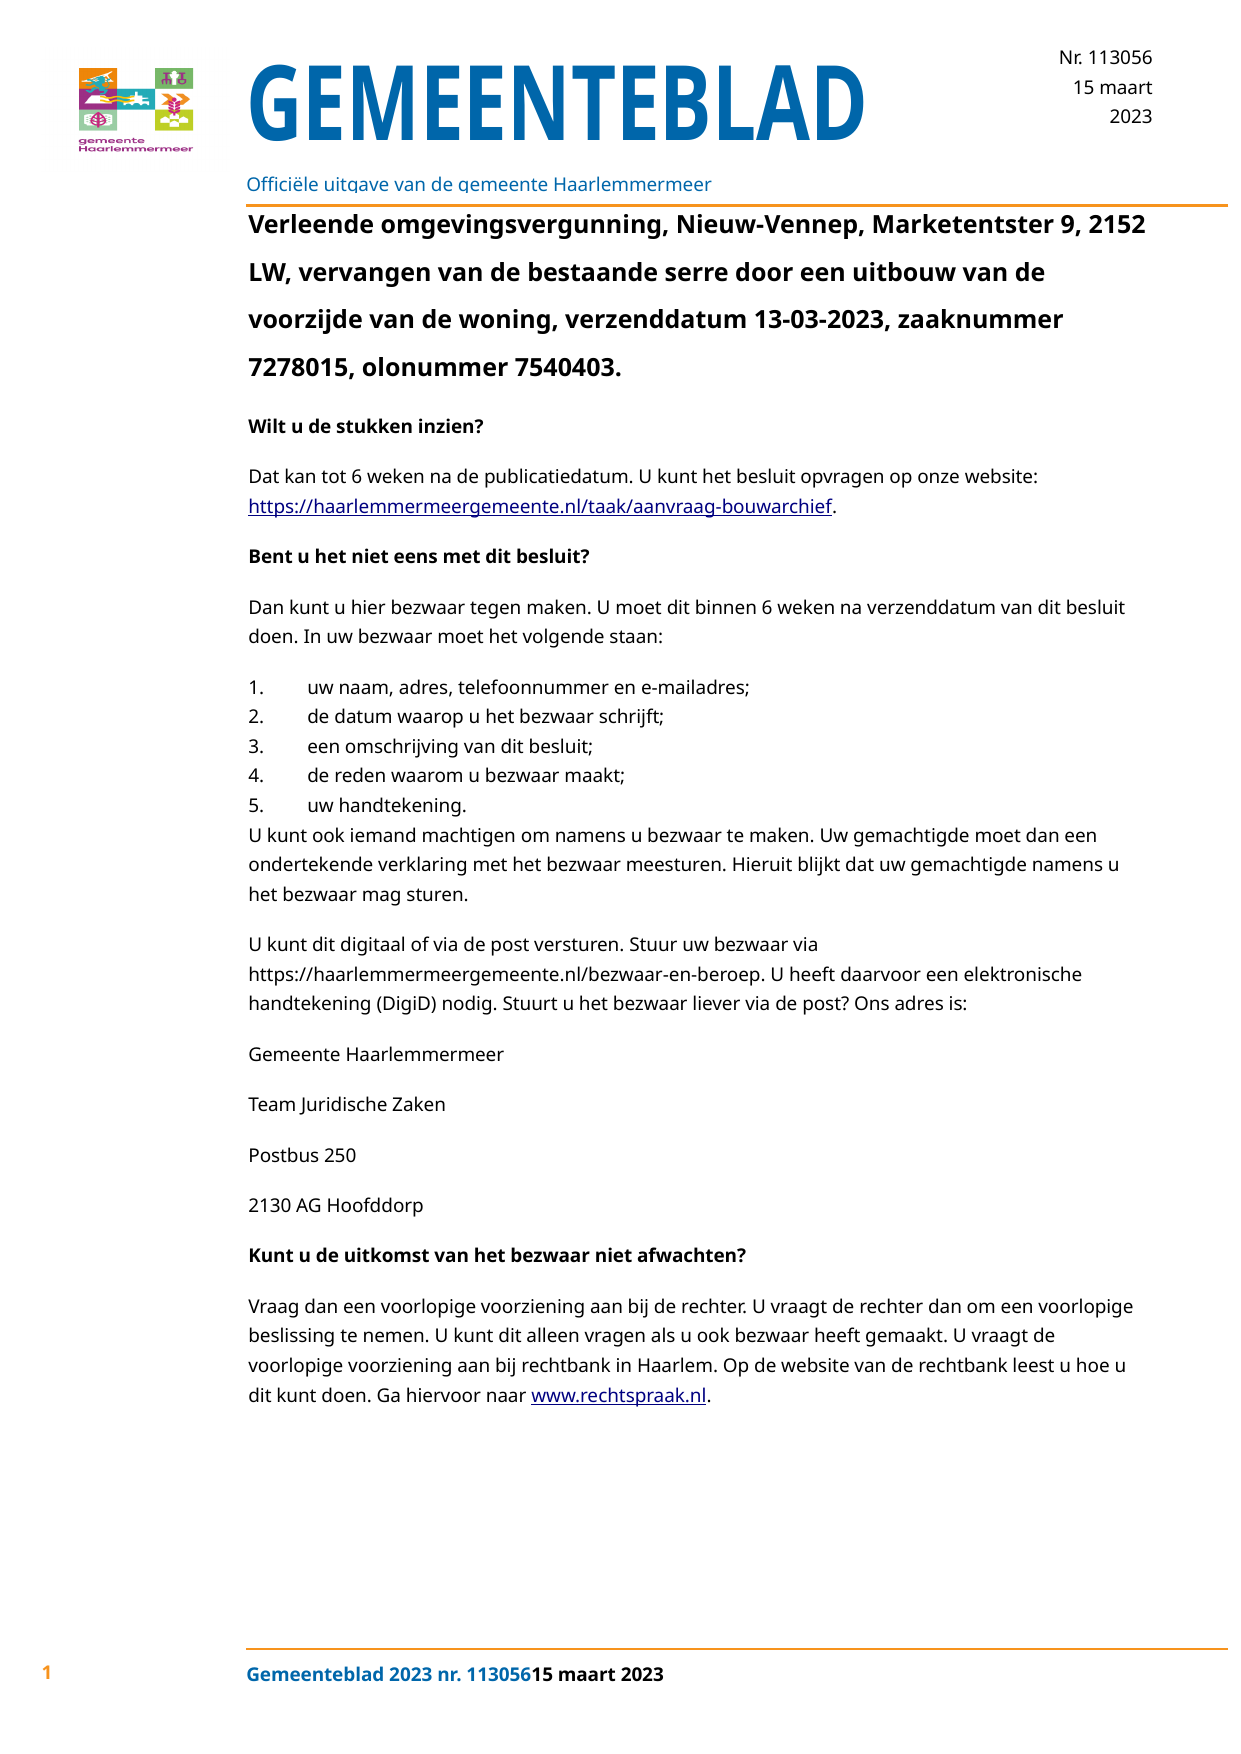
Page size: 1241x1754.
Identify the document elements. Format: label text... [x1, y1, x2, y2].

list de datum waarop u het bezwaar schrijft; [248, 703, 1152, 729]
list een omschrijving van dit besluit; [248, 733, 1152, 759]
text Gemeente Haarlemmermeer [248, 1041, 1152, 1067]
text Postbus 250 [248, 1142, 1152, 1168]
text Wilt u de stukken inzien? [248, 413, 1152, 439]
list de reden waarom u bezwaar maakt; [248, 763, 1152, 788]
text Dat kan tot 6 weken na de publicatiedatum. U kunt het besluit opvragen op onze website: https://haarlemmermeergemeente.nl/taak/aanvraag-bouwarchief. [248, 463, 1152, 519]
text Kunt u de uitkomst van het bezwaar niet afwachten? [248, 1243, 1152, 1268]
text Verleende omgevingsvergunning, Nieuw-Vennep, Marketentster 9, 2152 LW, vervangen van de bestaande serre door een uitbouw van de voorzijde van de woning, verzenddatum 13-03-2023, zaaknummer 7278015, olonummer 7540403. [248, 207, 1152, 384]
text Team Juridische Zaken [248, 1091, 1152, 1117]
text 2130 AG Hoofddorp [248, 1192, 1152, 1218]
picture [41, 47, 231, 172]
list uw naam, adres, telefoonnummer en e-mailadres; [248, 674, 1152, 700]
text U kunt ook iemand machtigen om namens u bezwaar te maken. Uw gemachtigde moet dan een ondertekende verklaring met het bezwaar meesturen. Hieruit blijkt dat uw gemachtigde namens u het bezwaar mag sturen. [248, 822, 1152, 907]
text Bent u het niet eens met dit besluit? [248, 543, 1152, 569]
list uw handtekening. [248, 792, 1152, 818]
text Dan kunt u hier bezwaar tegen maken. U moet dit binnen 6 weken na verzenddatum van dit besluit doen. In uw bezwaar moet het volgende staan: [248, 594, 1152, 649]
text U kunt dit digitaal of via de post versturen. Stuur uw bezwaar via https://haarlemmermeergemeente.nl/bezwaar-en-beroep. U heeft daarvoor een elektronische handtekening (DigiD) nodig. Stuurt u het bezwaar liever via de post? Ons adres is: [248, 931, 1152, 1016]
text Vraag dan een voorlopige voorziening aan bij de rechter. U vraagt de rechter dan om een voorlopige beslissing te nemen. U kunt dit alleen vragen als u ook bezwaar heeft gemaakt. U vraagt de voorlopige voorziening aan bij rechtbank in Haarlem. Op de website van de rechtbank leest u hoe u dit kunt doen. Ga hiervoor naar www.rechtspraak.nl. [248, 1293, 1152, 1408]
